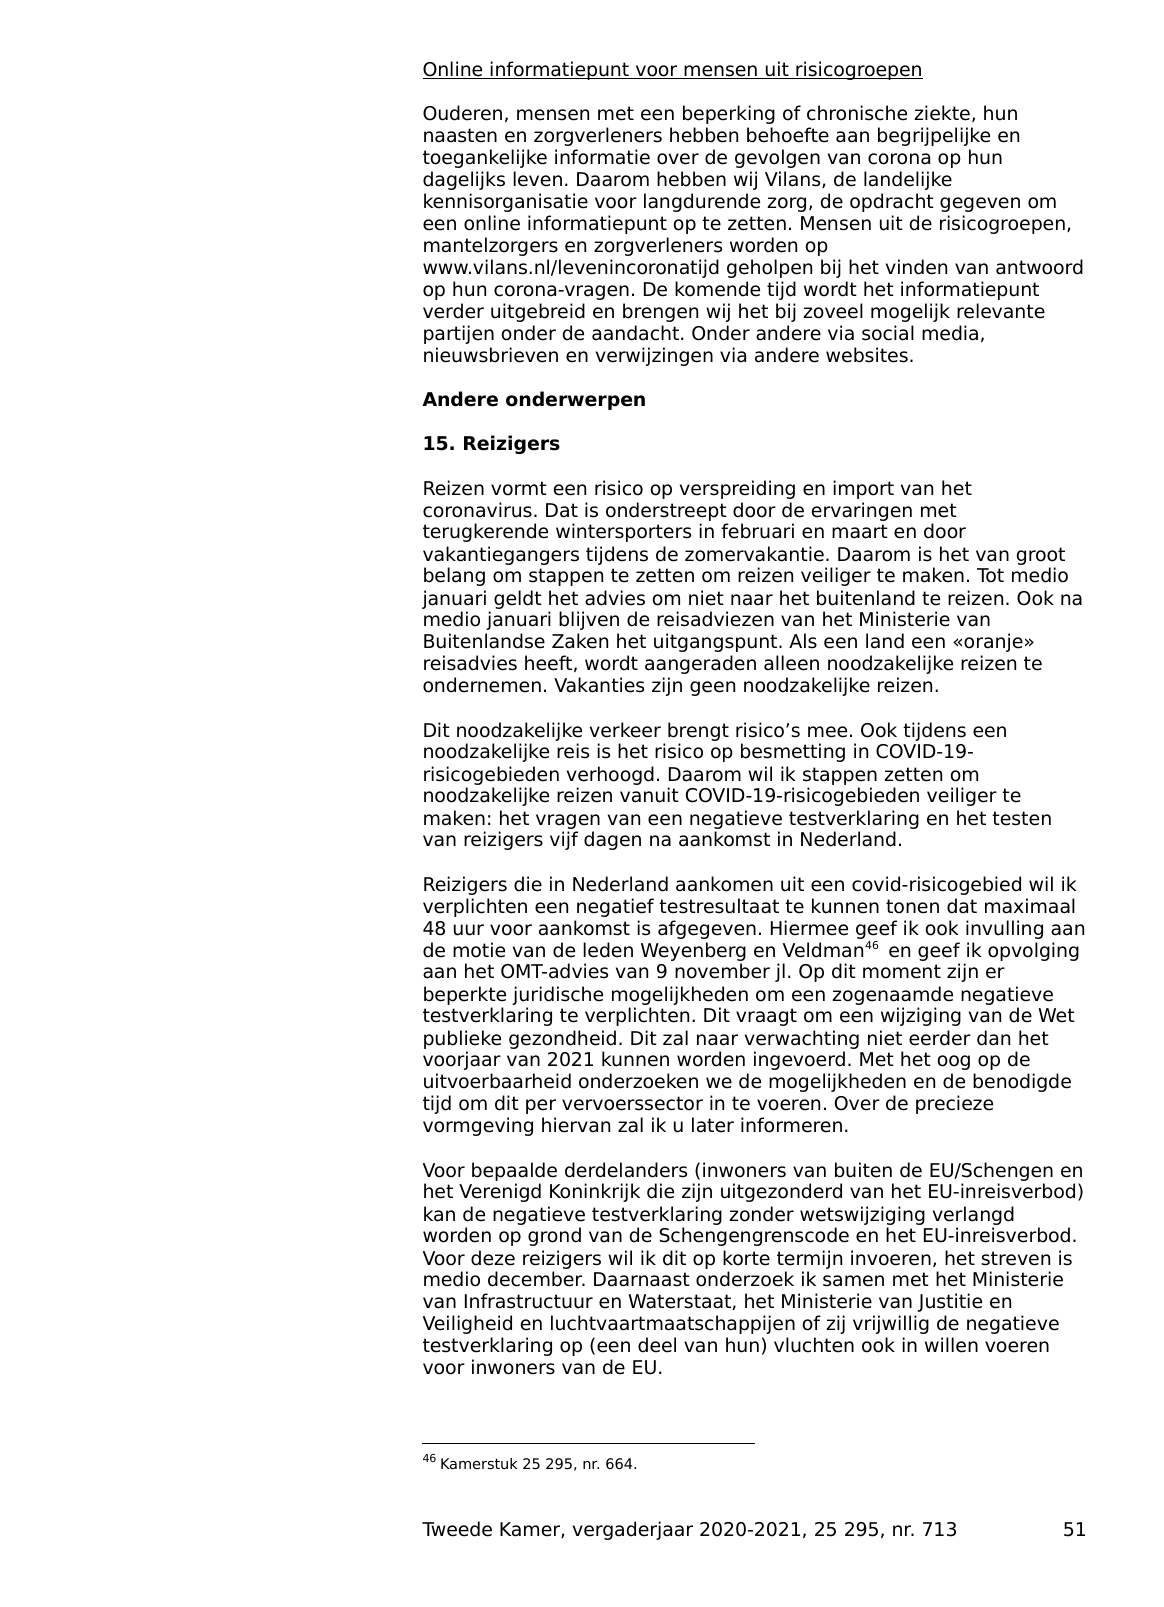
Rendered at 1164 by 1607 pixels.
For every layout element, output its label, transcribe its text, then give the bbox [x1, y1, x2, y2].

subtitle 15. Reizigers [422, 433, 1087, 455]
text Reizen vormt een risico op verspreiding en import van het coronavirus. Dat is onderstreept door de ervaringen met terugkerende wintersporters in februari en maart en door vakantiegangers tijdens de zomervakantie. Daarom is het van groot belang om stappen te zetten om reizen veiliger te maken. Tot medio januari geldt het advies om niet naar het buitenland te reizen. Ook na medio januari blijven de reisadviezen van het Ministerie van Buitenlandse Zaken het uitgangspunt. Als een land een «oranje» reisadvies heeft, wordt aangeraden alleen noodzakelijke reizen te ondernemen. Vakanties zijn geen noodzakelijke reizen. [422, 477, 1087, 697]
text Ouderen, mensen met een beperking of chronische ziekte, hun naasten en zorgverleners hebben behoefte aan begrijpelijke en toegankelijke informatie over de gevolgen van corona op hun dagelijks leven. Daarom hebben wij Vilans, de landelijke kennisorganisatie voor langdurende zorg, de opdracht gegeven om een online informatiepunt op te zetten. Mensen uit de risicogroepen, mantelzorgers en zorgverleners worden op www.vilans.nl/levenincoronatijd geholpen bij het vinden van antwoord op hun corona-vragen. De komende tijd wordt het informatiepunt verder uitgebreid en brengen wij het bij zoveel mogelijk relevante partijen onder de aandacht. Onder andere via social media, nieuwsbrieven en verwijzingen via andere websites. [422, 103, 1087, 367]
subtitle Andere onderwerpen [422, 389, 1087, 411]
text Dit noodzakelijke verkeer brengt risico’s mee. Ook tijdens een noodzakelijke reis is het risico op besmetting in COVID-19-risicogebieden verhoogd. Daarom wil ik stappen zetten om noodzakelijke reizen vanuit COVID-19-risicogebieden veiliger te maken: het vragen van een negatieve testverklaring en het testen van reizigers vijf dagen na aankomst in Nederland. [422, 719, 1087, 851]
text Reizigers die in Nederland aankomen uit een covid-risicogebied wil ik verplichten een negatief testresultaat te kunnen tonen dat maximaal 48 uur voor aankomst is afgegeven. Hiermee geef ik ook invulling aan de motie van de leden Weyenberg en Veldman en geef ik opvolging aan het OMT-advies van 9 november jl. Op dit moment zijn er beperkte juridische mogelijkheden om een zogenaamde negatieve testverklaring te verplichten. Dit vraagt om een wijziging van de Wet publieke gezondheid. Dit zal naar verwachting niet eerder dan het voorjaar van 2021 kunnen worden ingevoerd. Met het oog op de uitvoerbaarheid onderzoeken we de mogelijkheden en de benodigde tijd om dit per vervoerssector in te voeren. Over de precieze vormgeving hiervan zal ik u later informeren. [422, 873, 1087, 1137]
subtitle Online informatiepunt voor mensen uit risicogroepen [422, 59, 1087, 81]
text Voor bepaalde derdelanders (inwoners van buiten de EU/Schengen en het Verenigd Koninkrijk die zijn uitgezonderd van het EU-inreisverbod) kan de negatieve testverklaring zonder wetswijziging verlangd worden op grond van de Schengengrenscode en het EU-inreisverbod. Voor deze reizigers wil ik dit op korte termijn invoeren, het streven is medio december. Daarnaast onderzoek ik samen met het Ministerie van Infrastructuur en Waterstaat, het Ministerie van Justitie en Veiligheid en luchtvaartmaatschappijen of zij vrijwillig de negatieve testverklaring op (een deel van hun) vluchten ook in willen voeren voor inwoners van de EU. [422, 1159, 1087, 1379]
text Kamerstuk 25 295, nr. 664. [422, 1452, 1087, 1474]
